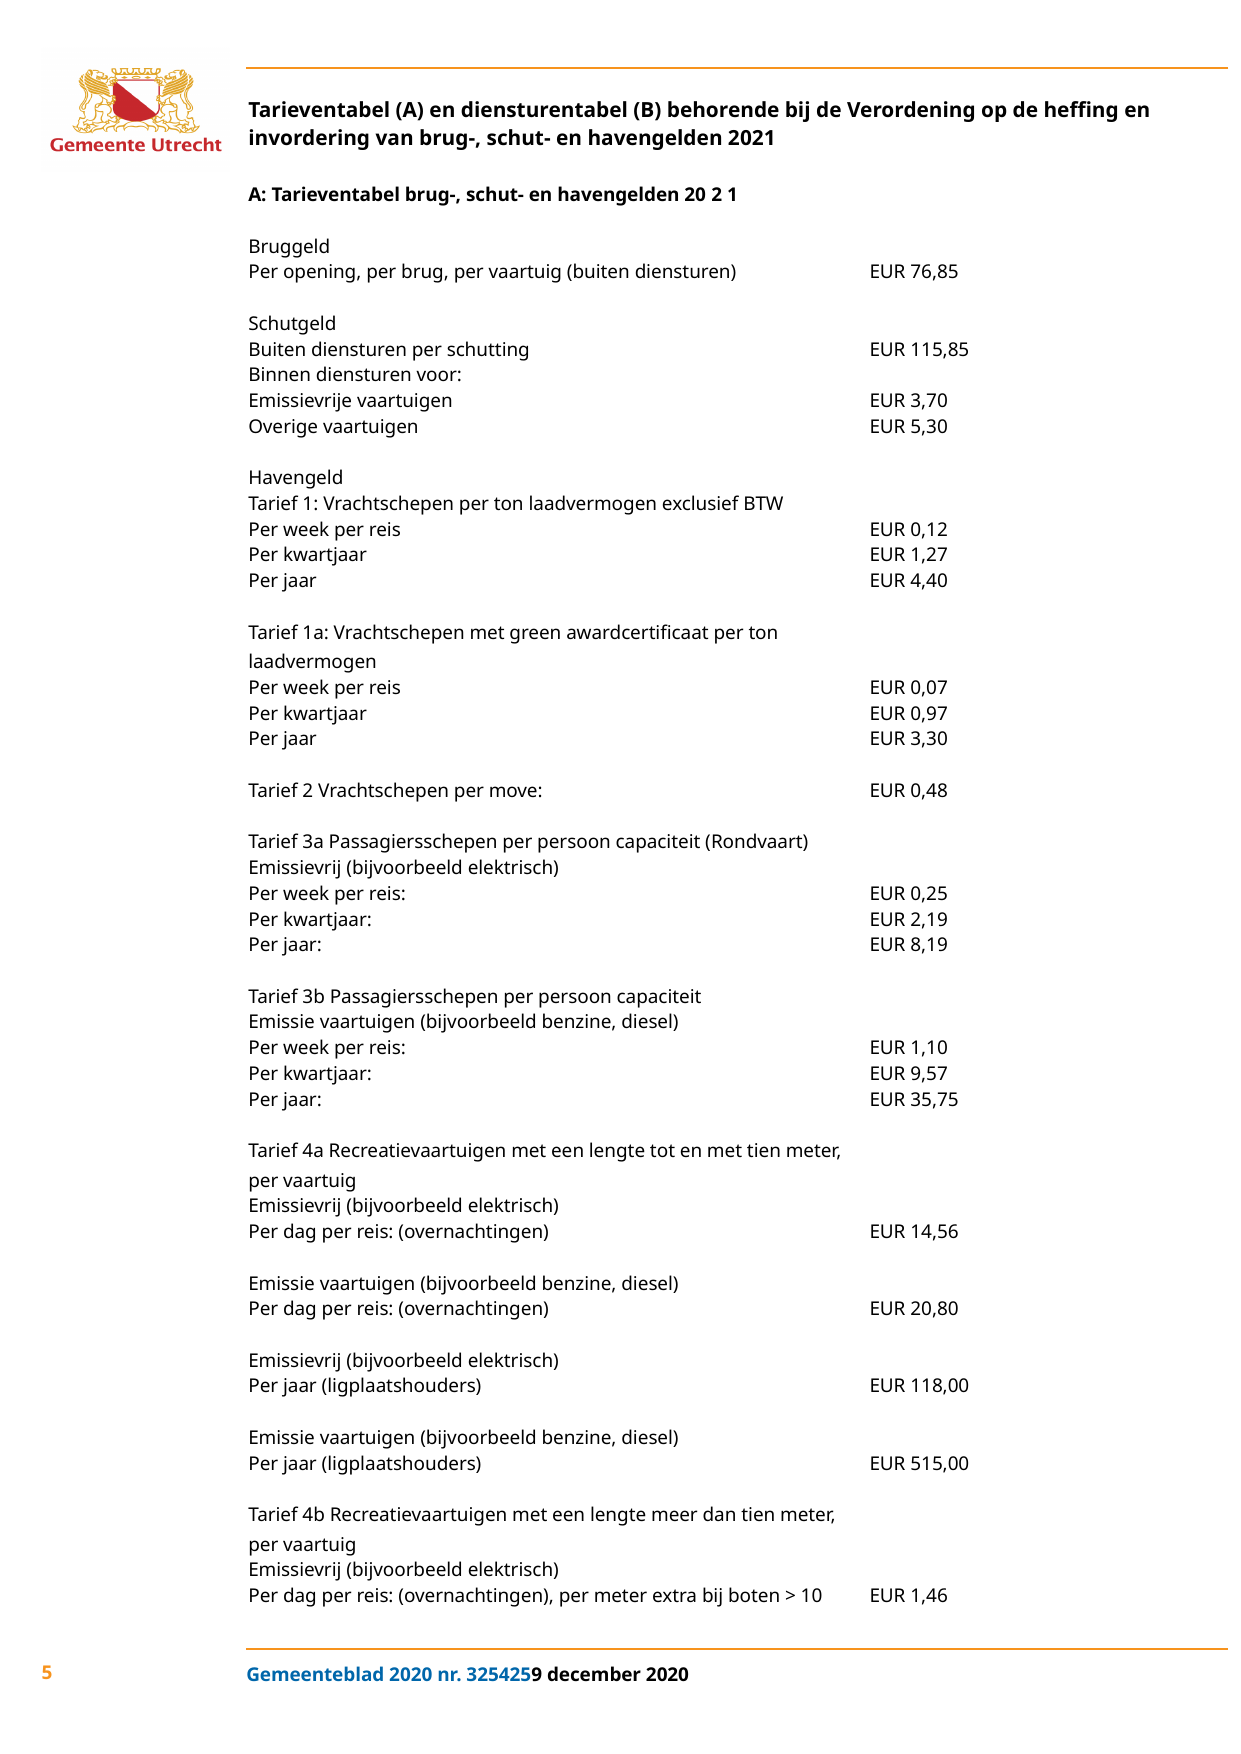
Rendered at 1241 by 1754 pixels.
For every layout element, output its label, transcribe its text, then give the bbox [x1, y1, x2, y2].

table_cell Per week per reis [248, 516, 869, 542]
table_cell EUR 1,27 [869, 542, 1152, 567]
table_cell Per week per reis [248, 674, 869, 700]
table_cell [869, 1476, 1152, 1501]
table_cell EUR 2,19 [869, 906, 1152, 931]
table_cell [248, 1112, 869, 1137]
table_cell Per kwartjaar: [248, 906, 869, 931]
table_cell [869, 1112, 1152, 1137]
table_cell Buiten diensturen per schutting [248, 336, 869, 362]
table_cell EUR 0,07 [869, 674, 1152, 700]
table_cell EUR 0,12 [869, 516, 1152, 542]
table_cell Per kwartjaar [248, 700, 869, 726]
table_cell Per jaar (ligplaatshouders) [248, 1373, 869, 1398]
table_cell [869, 1424, 1152, 1450]
table_cell Tarief 2 Vrachtschepen per move: [248, 777, 869, 803]
table_cell [869, 310, 1152, 336]
table_cell Per opening, per brug, per vaartuig (buiten diensturen) [248, 259, 869, 284]
table_cell Havengeld [248, 465, 869, 490]
table_cell [869, 1193, 1152, 1218]
table_cell EUR 0,25 [869, 880, 1152, 906]
table_cell EUR 14,56 [869, 1218, 1152, 1244]
table_cell Binnen diensturen voor: [248, 362, 869, 387]
table_cell [248, 751, 869, 777]
table_cell [248, 957, 869, 983]
table_cell [869, 207, 1152, 233]
table_cell [869, 1557, 1152, 1582]
table_cell [869, 1501, 1152, 1557]
table_cell [869, 439, 1152, 464]
table_cell EUR 1,46 [869, 1583, 1152, 1608]
table_cell EUR 0,48 [869, 777, 1152, 803]
table_cell [869, 490, 1152, 516]
table_cell [869, 362, 1152, 387]
table_cell Tarief 1: Vrachtschepen per ton laadvermogen exclusief BTW [248, 490, 869, 516]
table_cell Emissie vaartuigen (bijvoorbeeld benzine, diesel) [248, 1270, 869, 1296]
table_cell EUR 76,85 [869, 259, 1152, 284]
table_cell Per jaar: [248, 931, 869, 957]
table_cell Emissie vaartuigen (bijvoorbeeld benzine, diesel) [248, 1424, 869, 1450]
table_cell Per jaar [248, 568, 869, 593]
table_cell EUR 5,30 [869, 413, 1152, 439]
table_cell [248, 593, 869, 619]
table_cell [869, 1009, 1152, 1034]
table_cell EUR 4,40 [869, 568, 1152, 593]
table_cell EUR 9,57 [869, 1060, 1152, 1086]
table_cell EUR 118,00 [869, 1373, 1152, 1398]
table_cell Per kwartjaar [248, 542, 869, 567]
table_cell [869, 957, 1152, 983]
table_cell Tarief 3a Passagiersschepen per persoon capaciteit (Rondvaart) [248, 829, 869, 854]
table_cell Per jaar (ligplaatshouders) [248, 1450, 869, 1476]
table_cell EUR 8,19 [869, 931, 1152, 957]
table_cell [869, 593, 1152, 619]
table_cell EUR 3,70 [869, 387, 1152, 413]
table_cell Tarief 4b Recreatievaartuigen met een lengte meer dan tien meter, per vaartuig [248, 1501, 869, 1557]
table_cell [248, 803, 869, 828]
table_cell Emissie vaartuigen (bijvoorbeeld benzine, diesel) [248, 1009, 869, 1034]
table_cell Tarief 4a Recreatievaartuigen met een lengte tot en met tien meter, per vaartuig [248, 1137, 869, 1193]
table_cell [869, 619, 1152, 674]
table_cell [869, 284, 1152, 310]
table_cell [248, 207, 869, 233]
table_cell Per jaar: [248, 1086, 869, 1112]
table_cell [869, 1244, 1152, 1270]
table_cell [248, 1399, 869, 1424]
table_cell Emissievrij (bijvoorbeeld elektrisch) [248, 1193, 869, 1218]
table_cell Per kwartjaar: [248, 1060, 869, 1086]
table_cell [248, 1476, 869, 1501]
table_cell EUR 20,80 [869, 1296, 1152, 1321]
table_cell Per dag per reis: (overnachtingen) [248, 1296, 869, 1321]
table_cell Per dag per reis: (overnachtingen), per meter extra bij boten > 10 [248, 1583, 869, 1608]
table_cell Tarief 3b Passagiersschepen per persoon capaciteit [248, 983, 869, 1009]
table_cell Emissievrij (bijvoorbeeld elektrisch) [248, 1347, 869, 1373]
table_cell [248, 284, 869, 310]
table_cell [248, 1244, 869, 1270]
table_cell Emissievrij (bijvoorbeeld elektrisch) [248, 854, 869, 880]
table_cell [869, 751, 1152, 777]
table_cell [869, 1321, 1152, 1347]
table_cell Emissievrij (bijvoorbeeld elektrisch) [248, 1557, 869, 1582]
table_cell [869, 829, 1152, 854]
text Tarieventabel (A) en diensturentabel (B) behorende bij de Verordening op de heffing en invordering van brug-, schut- en havengelden 2021 [248, 95, 1152, 152]
table_cell Per week per reis: [248, 880, 869, 906]
table_cell [248, 439, 869, 464]
table_cell EUR 0,97 [869, 700, 1152, 726]
table_cell [248, 1321, 869, 1347]
table_cell EUR 115,85 [869, 336, 1152, 362]
table_cell EUR 3,30 [869, 726, 1152, 751]
table_header [869, 181, 1152, 207]
table_cell [869, 1270, 1152, 1296]
picture [41, 47, 231, 172]
table_cell Tarief 1a: Vrachtschepen met green awardcertificaat per ton laadvermogen [248, 619, 869, 674]
table_cell [869, 803, 1152, 828]
table_cell Bruggeld [248, 233, 869, 259]
table_cell Overige vaartuigen [248, 413, 869, 439]
table_cell [869, 1399, 1152, 1424]
table_cell Per dag per reis: (overnachtingen) [248, 1218, 869, 1244]
table_header A: Tarieventabel brug-, schut- en havengelden 20 2 1 [248, 181, 869, 207]
table_cell Per jaar [248, 726, 869, 751]
table_cell [869, 854, 1152, 880]
table_cell [869, 233, 1152, 259]
table_cell Emissievrije vaartuigen [248, 387, 869, 413]
table_cell EUR 515,00 [869, 1450, 1152, 1476]
table_cell EUR 1,10 [869, 1034, 1152, 1060]
table_cell Schutgeld [248, 310, 869, 336]
table_cell Per week per reis: [248, 1034, 869, 1060]
table_cell EUR 35,75 [869, 1086, 1152, 1112]
table_cell [869, 465, 1152, 490]
table_cell [869, 1137, 1152, 1193]
table_cell [869, 983, 1152, 1009]
table_cell [869, 1347, 1152, 1373]
